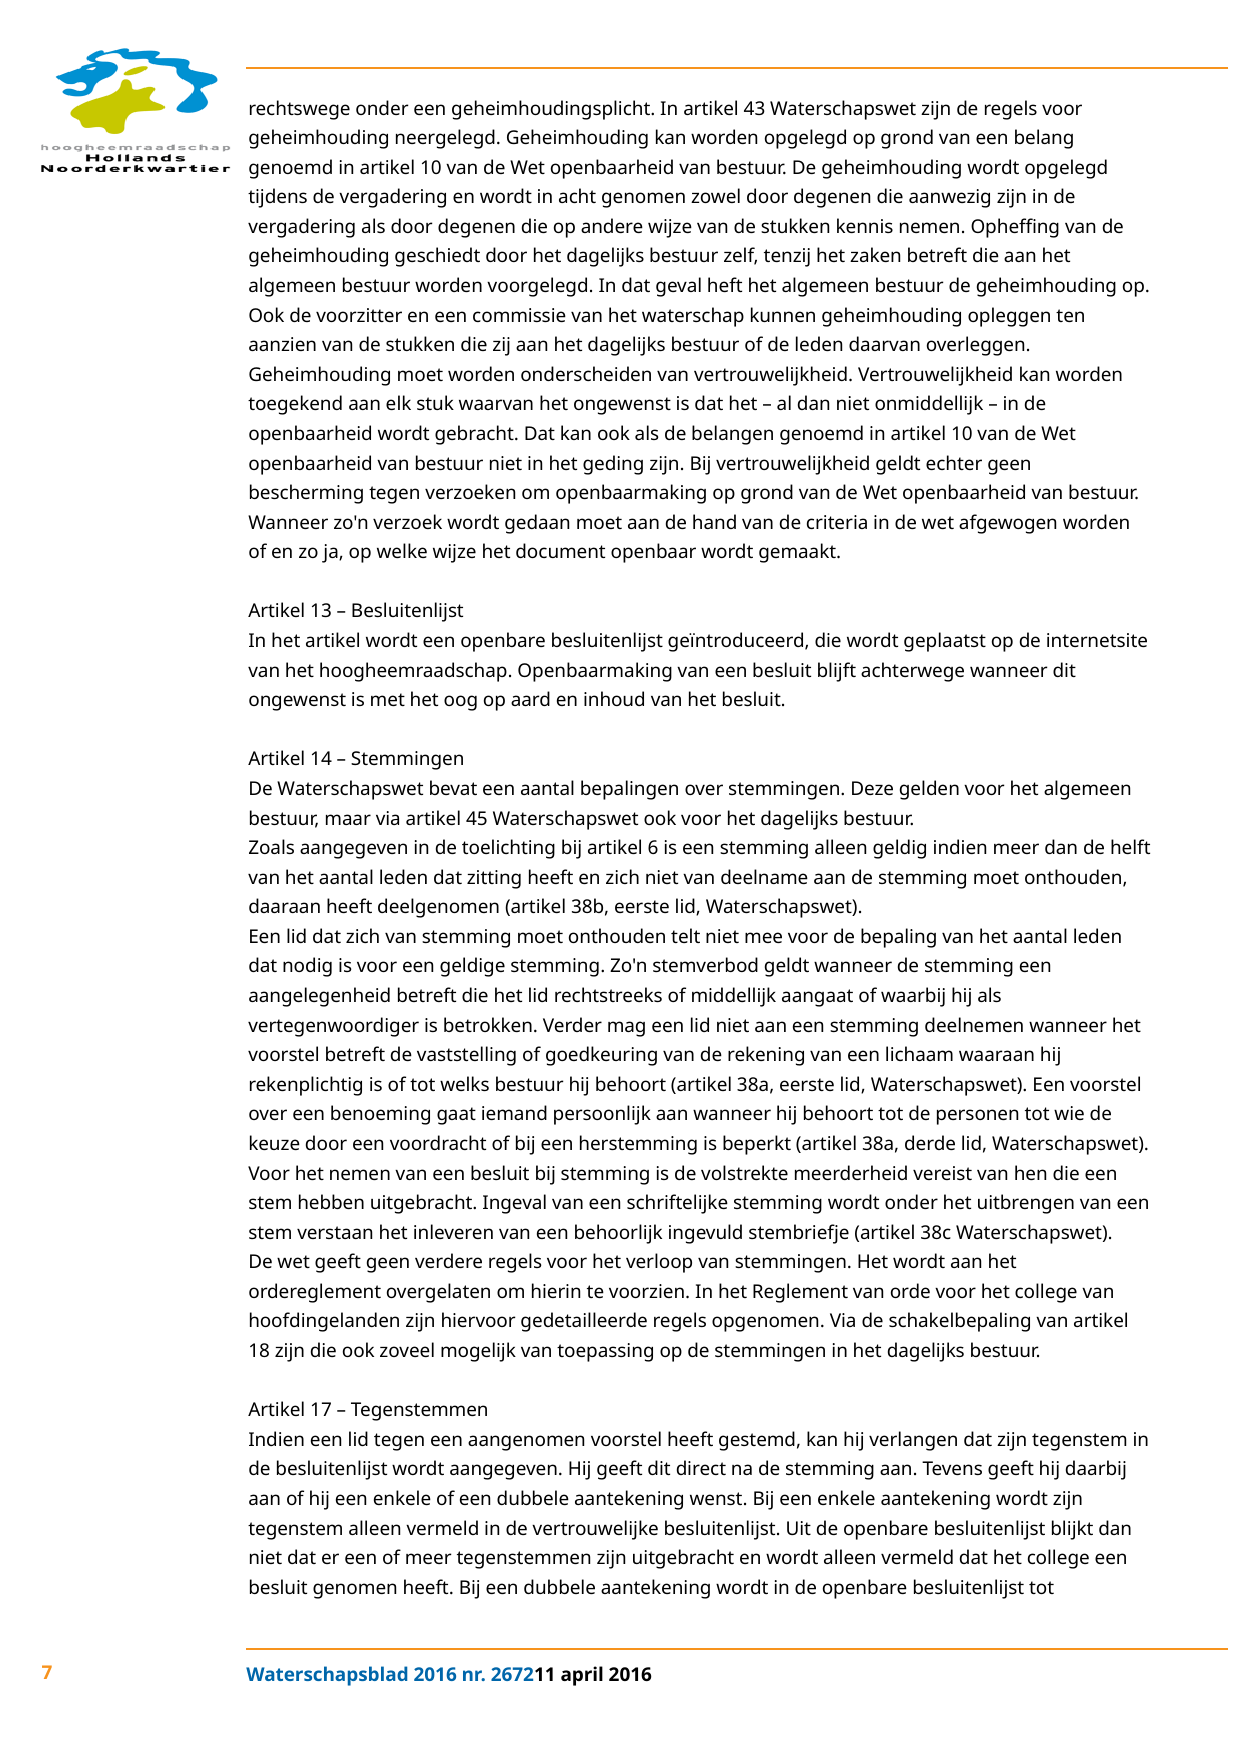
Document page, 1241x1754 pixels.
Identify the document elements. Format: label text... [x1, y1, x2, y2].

text In het artikel wordt een openbare besluitenlijst geïntroduceerd, die wordt geplaatst op de internetsite van het hoogheemraadschap. Openbaarmaking van een besluit blijft achterwege wanneer dit ongewenst is met het oog op aard en inhoud van het besluit. [248, 627, 1152, 712]
text Een lid dat zich van stemming moet onthouden telt niet mee voor de bepaling van het aantal leden dat nodig is voor een geldige stemming. Zo'n stemverbod geldt wanneer de stemming een aangelegenheid betreft die het lid rechtstreeks of middellijk aangaat of waarbij hij als vertegenwoordiger is betrokken. Verder mag een lid niet aan een stemming deelnemen wanneer het voorstel betreft de vaststelling of goedkeuring van de rekening van een lichaam waaraan hij rekenplichtig is of tot welks bestuur hij behoort (artikel 38a, eerste lid, Waterschapswet). Een voorstel over een benoeming gaat iemand persoonlijk aan wanneer hij behoort tot de personen tot wie de keuze door een voordracht of bij een herstemming is beperkt (artikel 38a, derde lid, Waterschapswet). [248, 923, 1152, 1156]
text Artikel 17 – Tegenstemmen [248, 1396, 1152, 1422]
text rechtswege onder een geheimhoudingsplicht. In artikel 43 Waterschapswet zijn de regels voor geheimhouding neergelegd. Geheimhouding kan worden opgelegd op grond van een belang genoemd in artikel 10 van de Wet openbaarheid van bestuur. De geheimhouding wordt opgelegd tijdens de vergadering en wordt in acht genomen zowel door degenen die aanwezig zijn in de vergadering als door degenen die op andere wijze van de stukken kennis nemen. Opheffing van de geheimhouding geschiedt door het dagelijks bestuur zelf, tenzij het zaken betreft die aan het algemeen bestuur worden voorgelegd. In dat geval heft het algemeen bestuur de geheimhouding op. Ook de voorzitter en een commissie van het waterschap kunnen geheimhouding opleggen ten aanzien van de stukken die zij aan het dagelijks bestuur of de leden daarvan overleggen. [248, 95, 1152, 357]
text Voor het nemen van een besluit bij stemming is de volstrekte meerderheid vereist van hen die een stem hebben uitgebracht. Ingeval van een schriftelijke stemming wordt onder het uitbrengen van een stem verstaan het inleveren van een behoorlijk ingevuld stembriefje (artikel 38c Waterschapswet). [248, 1160, 1152, 1245]
text De wet geeft geen verdere regels voor het verloop van stemmingen. Het wordt aan het ordereglement overgelaten om hierin te voorzien. In het Reglement van orde voor het college van hoofdingelanden zijn hiervoor gedetailleerde regels opgenomen. Via de schakelbepaling van artikel 18 zijn die ook zoveel mogelijk van toepassing op de stemmingen in het dagelijks bestuur. [248, 1248, 1152, 1363]
text Geheimhouding moet worden onderscheiden van vertrouwelijkheid. Vertrouwelijkheid kan worden toegekend aan elk stuk waarvan het ongewenst is dat het – al dan niet onmiddellijk – in de openbaarheid wordt gebracht. Dat kan ook als de belangen genoemd in artikel 10 van de Wet openbaarheid van bestuur niet in het geding zijn. Bij vertrouwelijkheid geldt echter geen bescherming tegen verzoeken om openbaarmaking op grond van de Wet openbaarheid van bestuur. Wanneer zo'n verzoek wordt gedaan moet aan de hand van de criteria in de wet afgewogen worden of en zo ja, op welke wijze het document openbaar wordt gemaakt. [248, 361, 1152, 564]
text De Waterschapswet bevat een aantal bepalingen over stemmingen. Deze gelden voor het algemeen bestuur, maar via artikel 45 Waterschapswet ook voor het dagelijks bestuur. [248, 775, 1152, 831]
picture [41, 47, 231, 172]
text Artikel 13 – Besluitenlijst [248, 598, 1152, 623]
text Artikel 14 – Stemmingen [248, 746, 1152, 771]
text Indien een lid tegen een aangenomen voorstel heeft gestemd, kan hij verlangen dat zijn tegenstem in de besluitenlijst wordt aangegeven. Hij geeft dit direct na de stemming aan. Tevens geeft hij daarbij aan of hij een enkele of een dubbele aantekening wenst. Bij een enkele aantekening wordt zijn tegenstem alleen vermeld in de vertrouwelijke besluitenlijst. Uit de openbare besluitenlijst blijkt dan niet dat er een of meer tegenstemmen zijn uitgebracht en wordt alleen vermeld dat het college een besluit genomen heeft. Bij een dubbele aantekening wordt in de openbare besluitenlijst tot [248, 1426, 1152, 1600]
text Zoals aangegeven in de toelichting bij artikel 6 is een stemming alleen geldig indien meer dan de helft van het aantal leden dat zitting heeft en zich niet van deelname aan de stemming moet onthouden, daaraan heeft deelgenomen (artikel 38b, eerste lid, Waterschapswet). [248, 834, 1152, 919]
